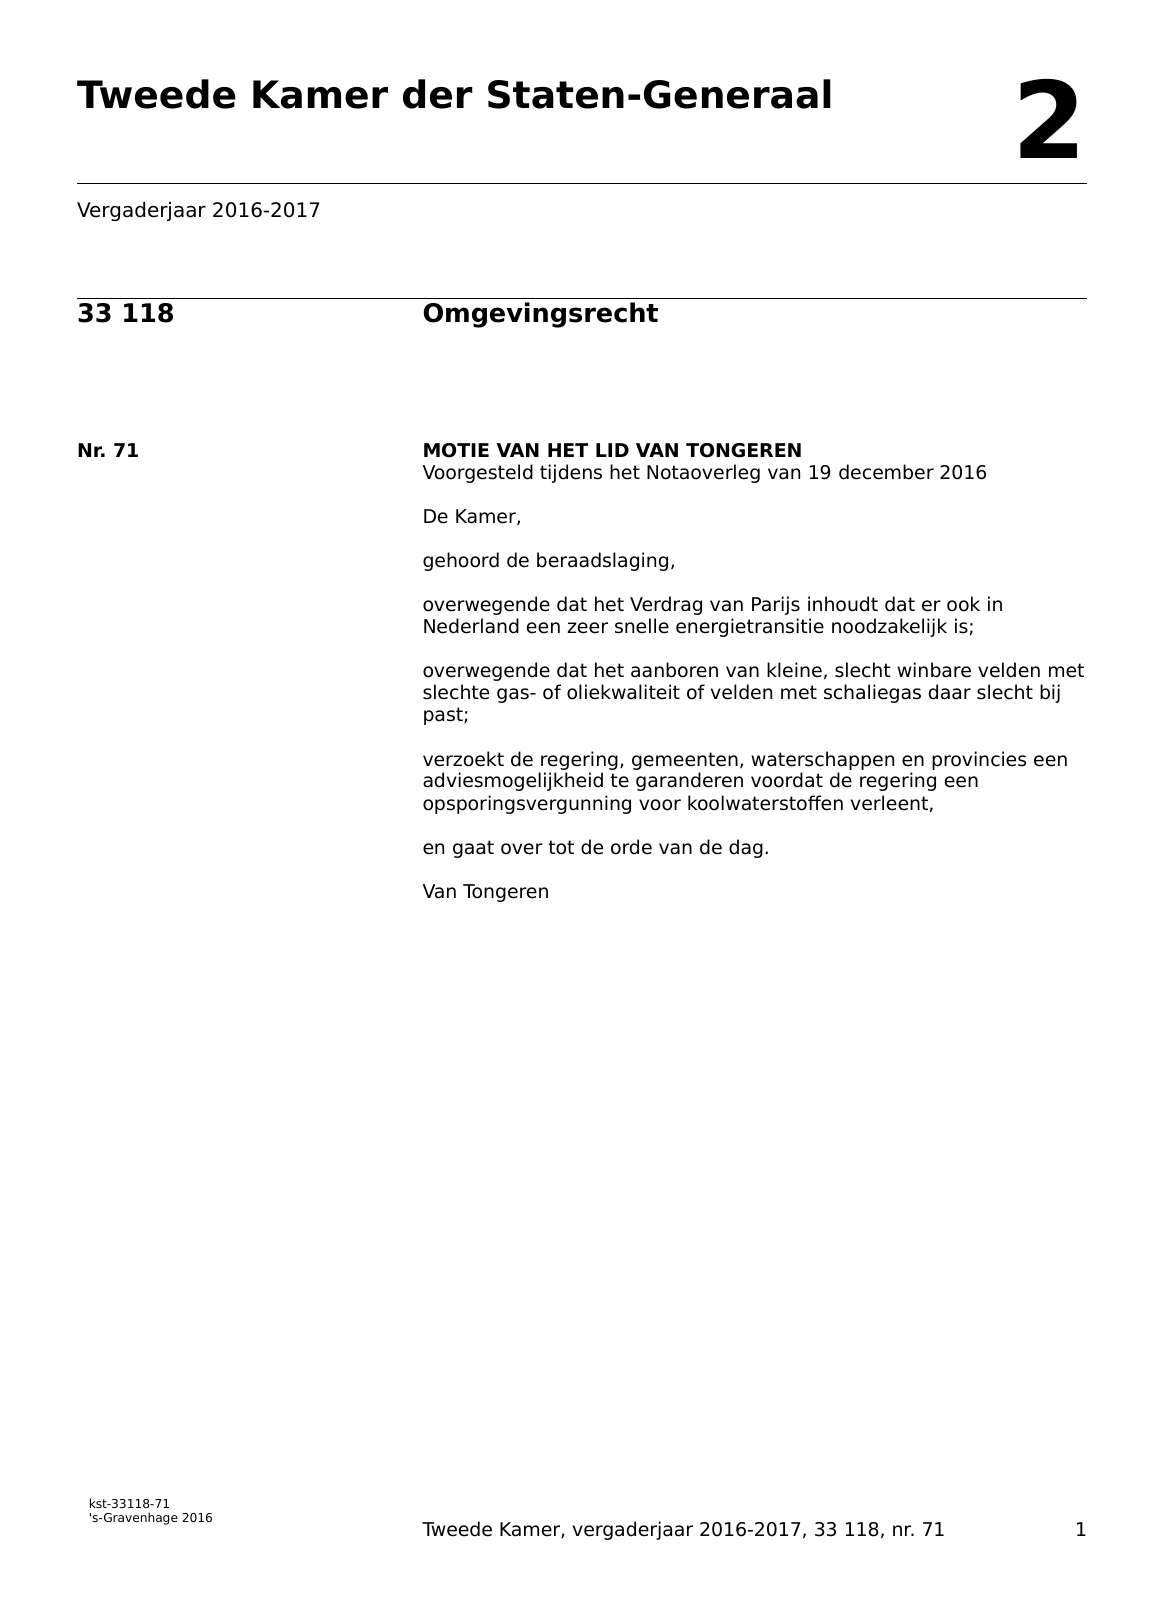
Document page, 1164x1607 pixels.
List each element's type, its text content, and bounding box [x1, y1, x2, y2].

text kst-33118-71 [88, 1497, 323, 1511]
text verzoekt de regering, gemeenten, waterschappen en provincies een adviesmogelijkheid te garanderen voordat de regering een opsporingsvergunning voor koolwaterstoffen verleent, [422, 748, 1087, 814]
table_cell Vergaderjaar 2016-2017 [77, 184, 1087, 298]
text gehoord de beraadslaging, [422, 550, 1087, 572]
text Van Tongeren [422, 881, 1087, 903]
table_header Tweede Kamer der Staten-Generaal [77, 59, 886, 183]
text De Kamer, [422, 506, 1087, 528]
text en gaat over tot de orde van de dag. [422, 837, 1087, 858]
subtitle 33 118 Omgevingsrecht [77, 299, 1087, 329]
text Voorgesteld tijdens het Notaoverleg van 19 december 2016 [422, 462, 1087, 484]
table_header 2 [886, 59, 1087, 183]
text 's-Gravenhage 2016 [88, 1511, 323, 1525]
subtitle Nr. 71 MOTIE VAN HET LID VAN TONGEREN [77, 440, 1087, 462]
text overwegende dat het aanboren van kleine, slecht winbare velden met slechte gas- of oliekwaliteit of velden met schaliegas daar slecht bij past; [422, 660, 1087, 726]
text overwegende dat het Verdrag van Parijs inhoudt dat er ook in Nederland een zeer snelle energietransitie noodzakelijk is; [422, 594, 1087, 638]
